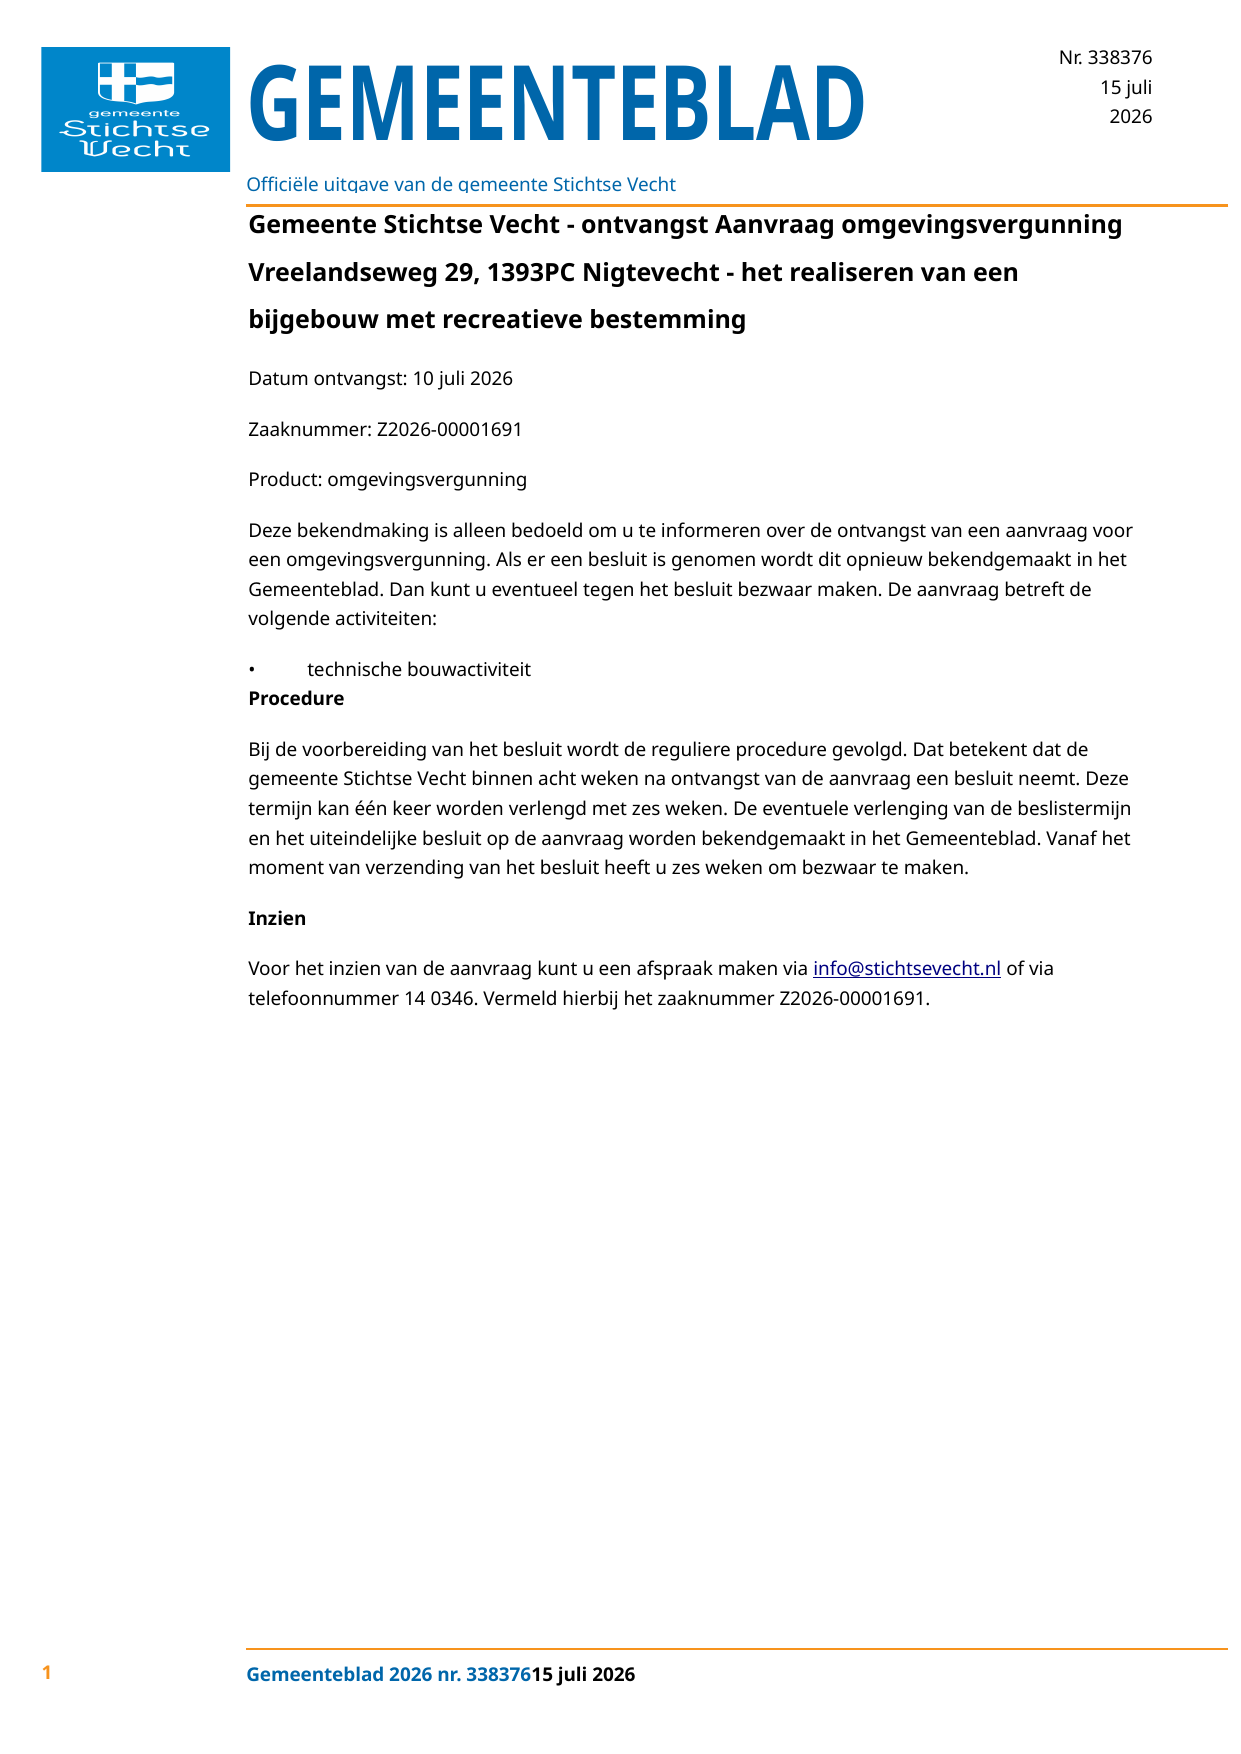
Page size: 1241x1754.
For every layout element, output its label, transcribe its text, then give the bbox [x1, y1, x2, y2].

text Deze bekendmaking is alleen bedoeld om u te informeren over de ontvangst van een aanvraag voor een omgevingsvergunning. Als er een besluit is genomen wordt dit opnieuw bekendgemaakt in het Gemeenteblad. Dan kunt u eventueel tegen het besluit bezwaar maken. De aanvraag betreft de volgende activiteiten: [248, 517, 1152, 631]
text Procedure [248, 686, 1152, 711]
text Bij de voorbereiding van het besluit wordt de reguliere procedure gevolgd. Dat betekent dat de gemeente Stichtse Vecht binnen acht weken na ontvangst van de aanvraag een besluit neemt. Deze termijn kan één keer worden verlengd met zes weken. De eventuele verlenging van de beslistermijn en het uiteindelijke besluit op de aanvraag worden bekendgemaakt in het Gemeenteblad. Vanaf het moment van verzending van het besluit heeft u zes weken om bezwaar te maken. [248, 736, 1152, 880]
picture [99, 63, 135, 101]
list technische bouwactiviteit [248, 656, 1152, 682]
text Inzien [248, 905, 1152, 930]
text Product: omgevingsvergunning [248, 466, 1152, 492]
text Datum ontvangst: 10 juli 2026 [248, 366, 1152, 391]
text Gemeente Stichtse Vecht - ontvangst Aanvraag omgevingsvergunning Vreelandseweg 29, 1393PC Nigtevecht - het realiseren van een bijgebouw met recreatieve bestemming [248, 207, 1152, 336]
text Voor het inzien van de aanvraag kunt u een afspraak maken via info@stichtsevecht.nl of via telefoonnummer 14 0346. Vermeld hierbij het zaaknummer Z2026-00001691. [248, 955, 1152, 1010]
text Zaaknummer: Z2026-00001691 [248, 416, 1152, 442]
picture [137, 63, 174, 103]
